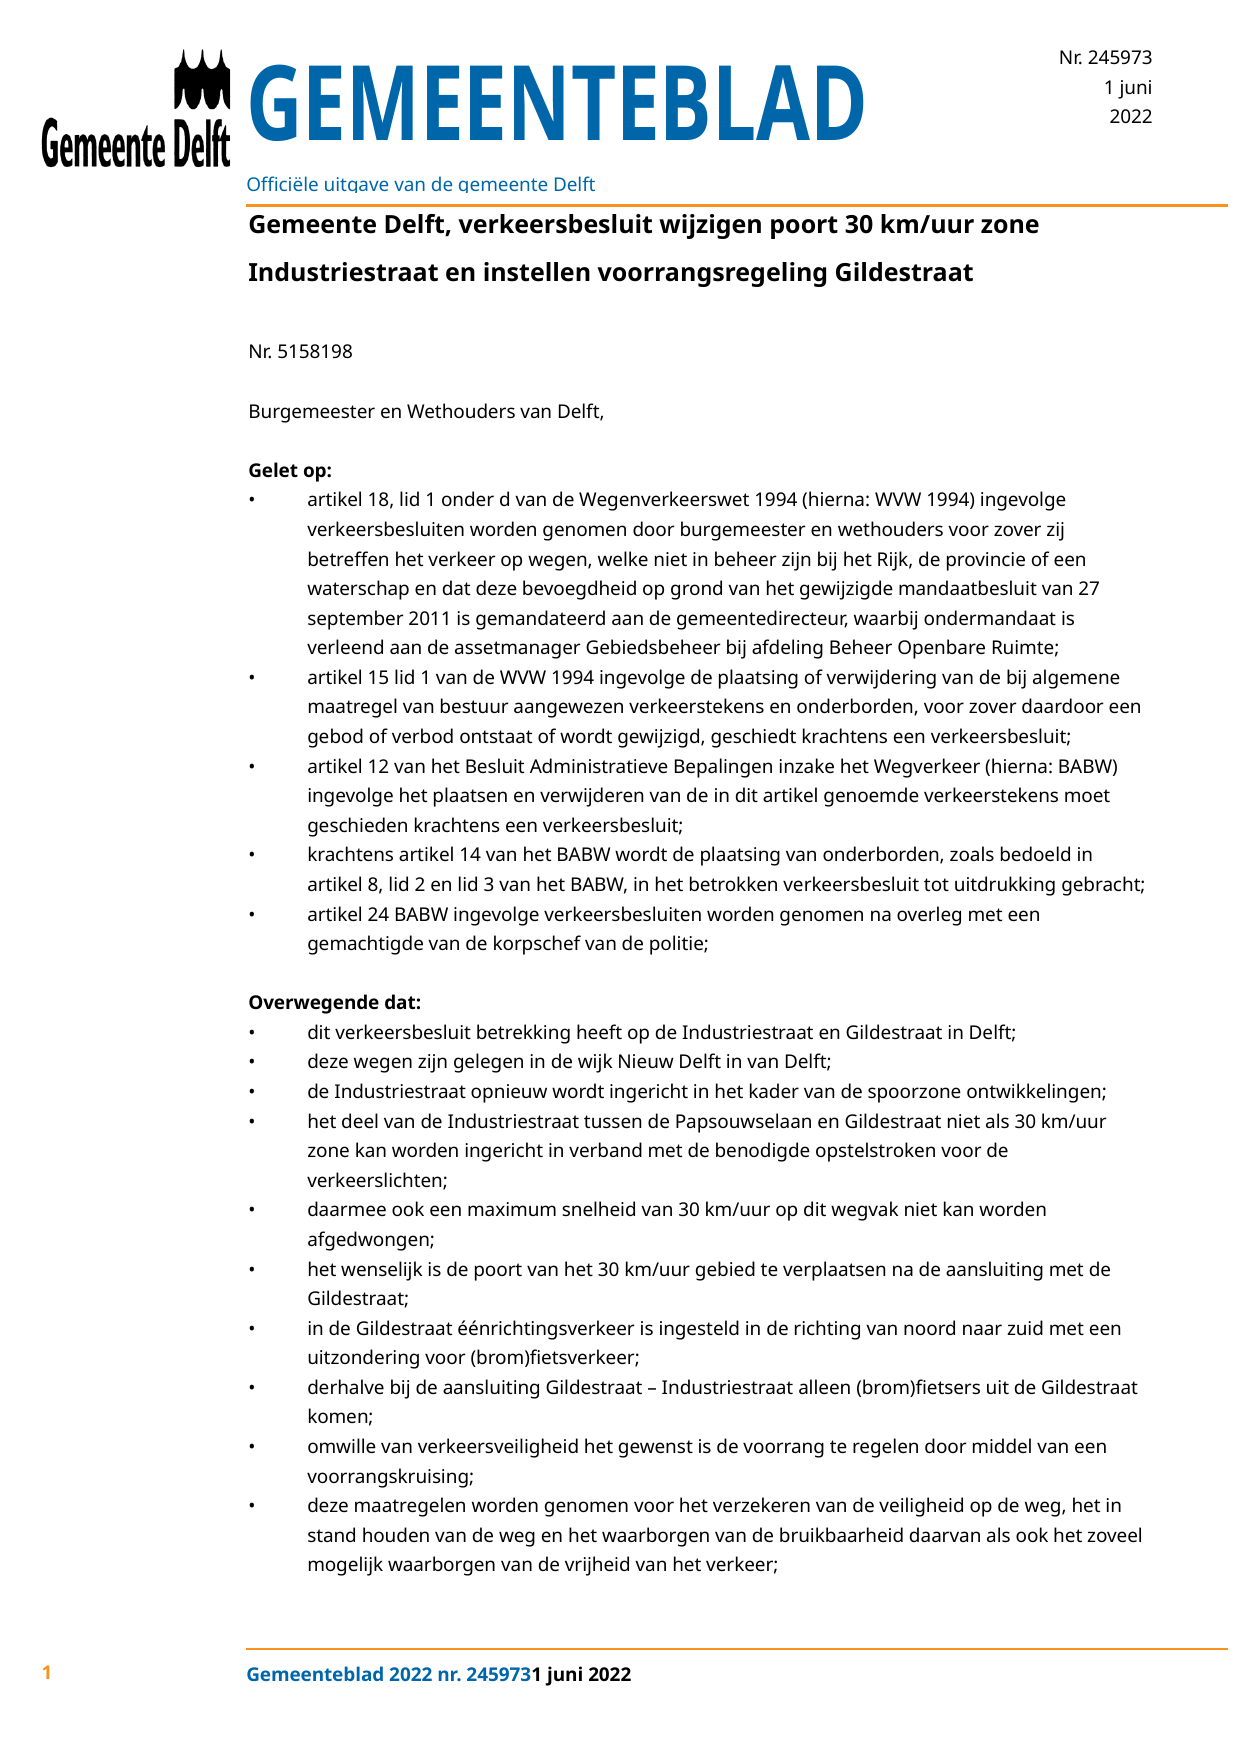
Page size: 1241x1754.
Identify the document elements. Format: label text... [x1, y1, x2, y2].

list in de Gildestraat éénrichtingsverkeer is ingesteld in de richting van noord naar zuid met een uitzondering voor (brom)fietsverkeer; [248, 1315, 1152, 1370]
list de Industriestraat opnieuw wordt ingericht in het kader van de spoorzone ontwikkelingen; [248, 1078, 1152, 1104]
list artikel 24 BABW ingevolge verkeersbesluiten worden genomen na overleg met een gemachtigde van de korpschef van de politie; [248, 901, 1152, 956]
list deze maatregelen worden genomen voor het verzekeren van de veiligheid op de weg, het in stand houden van de weg en het waarborgen van de bruikbaarheid daarvan als ook het zoveel mogelijk waarborgen van de vrijheid van het verkeer; [248, 1492, 1152, 1577]
list dit verkeersbesluit betrekking heeft op de Industriestraat en Gildestraat in Delft; [248, 1019, 1152, 1045]
list het deel van de Industriestraat tussen de Papsouwselaan en Gildestraat niet als 30 km/uur zone kan worden ingericht in verband met de benodigde opstelstroken voor de verkeerslichten; [248, 1108, 1152, 1193]
list artikel 12 van het Besluit Administratieve Bepalingen inzake het Wegverkeer (hierna: BABW) ingevolge het plaatsen en verwijderen van de in dit artikel genoemde verkeerstekens moet geschieden krachtens een verkeersbesluit; [248, 753, 1152, 838]
text Gelet op: [248, 457, 1152, 483]
text Gemeente Delft, verkeersbesluit wijzigen poort 30 km/uur zone Industriestraat en instellen voorrangsregeling Gildestraat [248, 207, 1152, 288]
text Burgemeester en Wethouders van Delft, [248, 398, 1152, 423]
list daarmee ook een maximum snelheid van 30 km/uur op dit wegvak niet kan worden afgedwongen; [248, 1197, 1152, 1252]
list het wenselijk is de poort van het 30 km/uur gebied te verplaatsen na de aansluiting met de Gildestraat; [248, 1256, 1152, 1311]
text Nr. 5158198 [248, 339, 1152, 364]
picture [41, 47, 231, 172]
list artikel 18, lid 1 onder d van de Wegenverkeerswet 1994 (hierna: WVW 1994) ingevolge verkeersbesluiten worden genomen door burgemeester en wethouders voor zover zij betreffen het verkeer op wegen, welke niet in beheer zijn bij het Rijk, de provincie of een waterschap en dat deze bevoegdheid op grond van het gewijzigde mandaatbesluit van 27 september 2011 is gemandateerd aan de gemeentedirecteur, waarbij ondermandaat is verleend aan de assetmanager Gebiedsbeheer bij afdeling Beheer Openbare Ruimte; [248, 487, 1152, 660]
list derhalve bij de aansluiting Gildestraat – Industriestraat alleen (brom)fietsers uit de Gildestraat komen; [248, 1374, 1152, 1429]
list omwille van verkeersveiligheid het gewenst is de voorrang te regelen door middel van een voorrangskruising; [248, 1433, 1152, 1488]
list deze wegen zijn gelegen in de wijk Nieuw Delft in van Delft; [248, 1049, 1152, 1074]
list krachtens artikel 14 van het BABW wordt de plaatsing van onderborden, zoals bedoeld in artikel 8, lid 2 en lid 3 van het BABW, in het betrokken verkeersbesluit tot uitdrukking gebracht; [248, 842, 1152, 897]
list artikel 15 lid 1 van de WVW 1994 ingevolge de plaatsing of verwijdering van de bij algemene maatregel van bestuur aangewezen verkeerstekens en onderborden, voor zover daardoor een gebod of verbod ontstaat of wordt gewijzigd, geschiedt krachtens een verkeersbesluit; [248, 664, 1152, 749]
text Overwegende dat: [248, 989, 1152, 1015]
